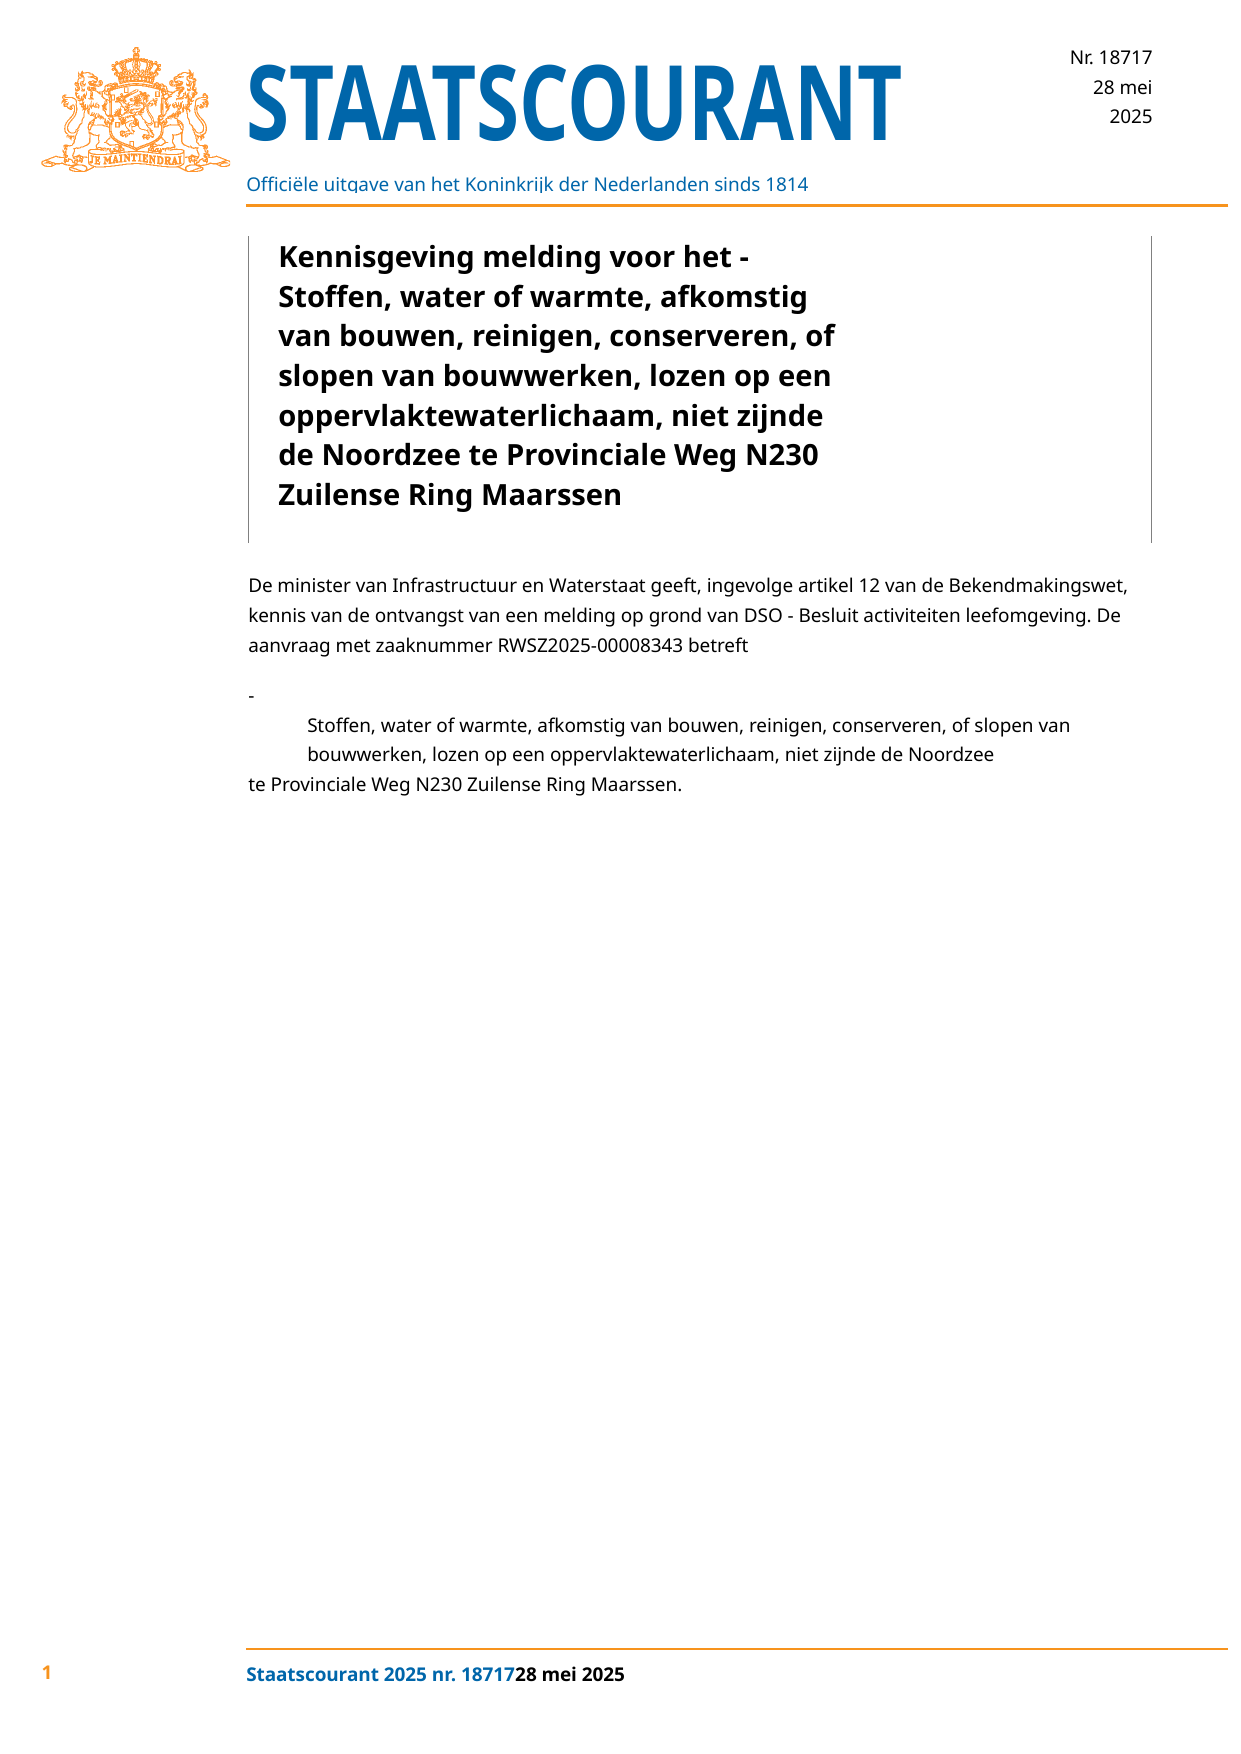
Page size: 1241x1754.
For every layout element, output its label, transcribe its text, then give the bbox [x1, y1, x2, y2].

table_header Kennisgeving melding voor het -Stoffen, water of warmte, afkomstig van bouwen, reinigen, conserveren, of slopen van bouwwerken, lozen op een oppervlaktewaterlichaam, niet zijnde de Noordzee te Provinciale Weg N230 Zuilense Ring Maarssen [249, 236, 850, 543]
text te Provinciale Weg N230 Zuilense Ring Maarssen. [248, 771, 1152, 797]
list Stoffen, water of warmte, afkomstig van bouwen, reinigen, conserveren, of slopen van bouwwerken, lozen op een oppervlaktewaterlichaam, niet zijnde de Noordzee [248, 712, 1152, 767]
picture [41, 47, 231, 172]
picture [912, 236, 1090, 414]
table_header [1090, 236, 1151, 413]
table_header [850, 236, 912, 413]
text De minister van Infrastructuur en Waterstaat geeft, ingevolge artikel 12 van de Bekendmakingswet, kennis van de ontvangst van een melding op grond van DSO - Besluit activiteiten leefomgeving. De aanvraag met zaaknummer RWSZ2025-00008343 betreft [248, 573, 1152, 658]
table_header [850, 414, 1151, 543]
